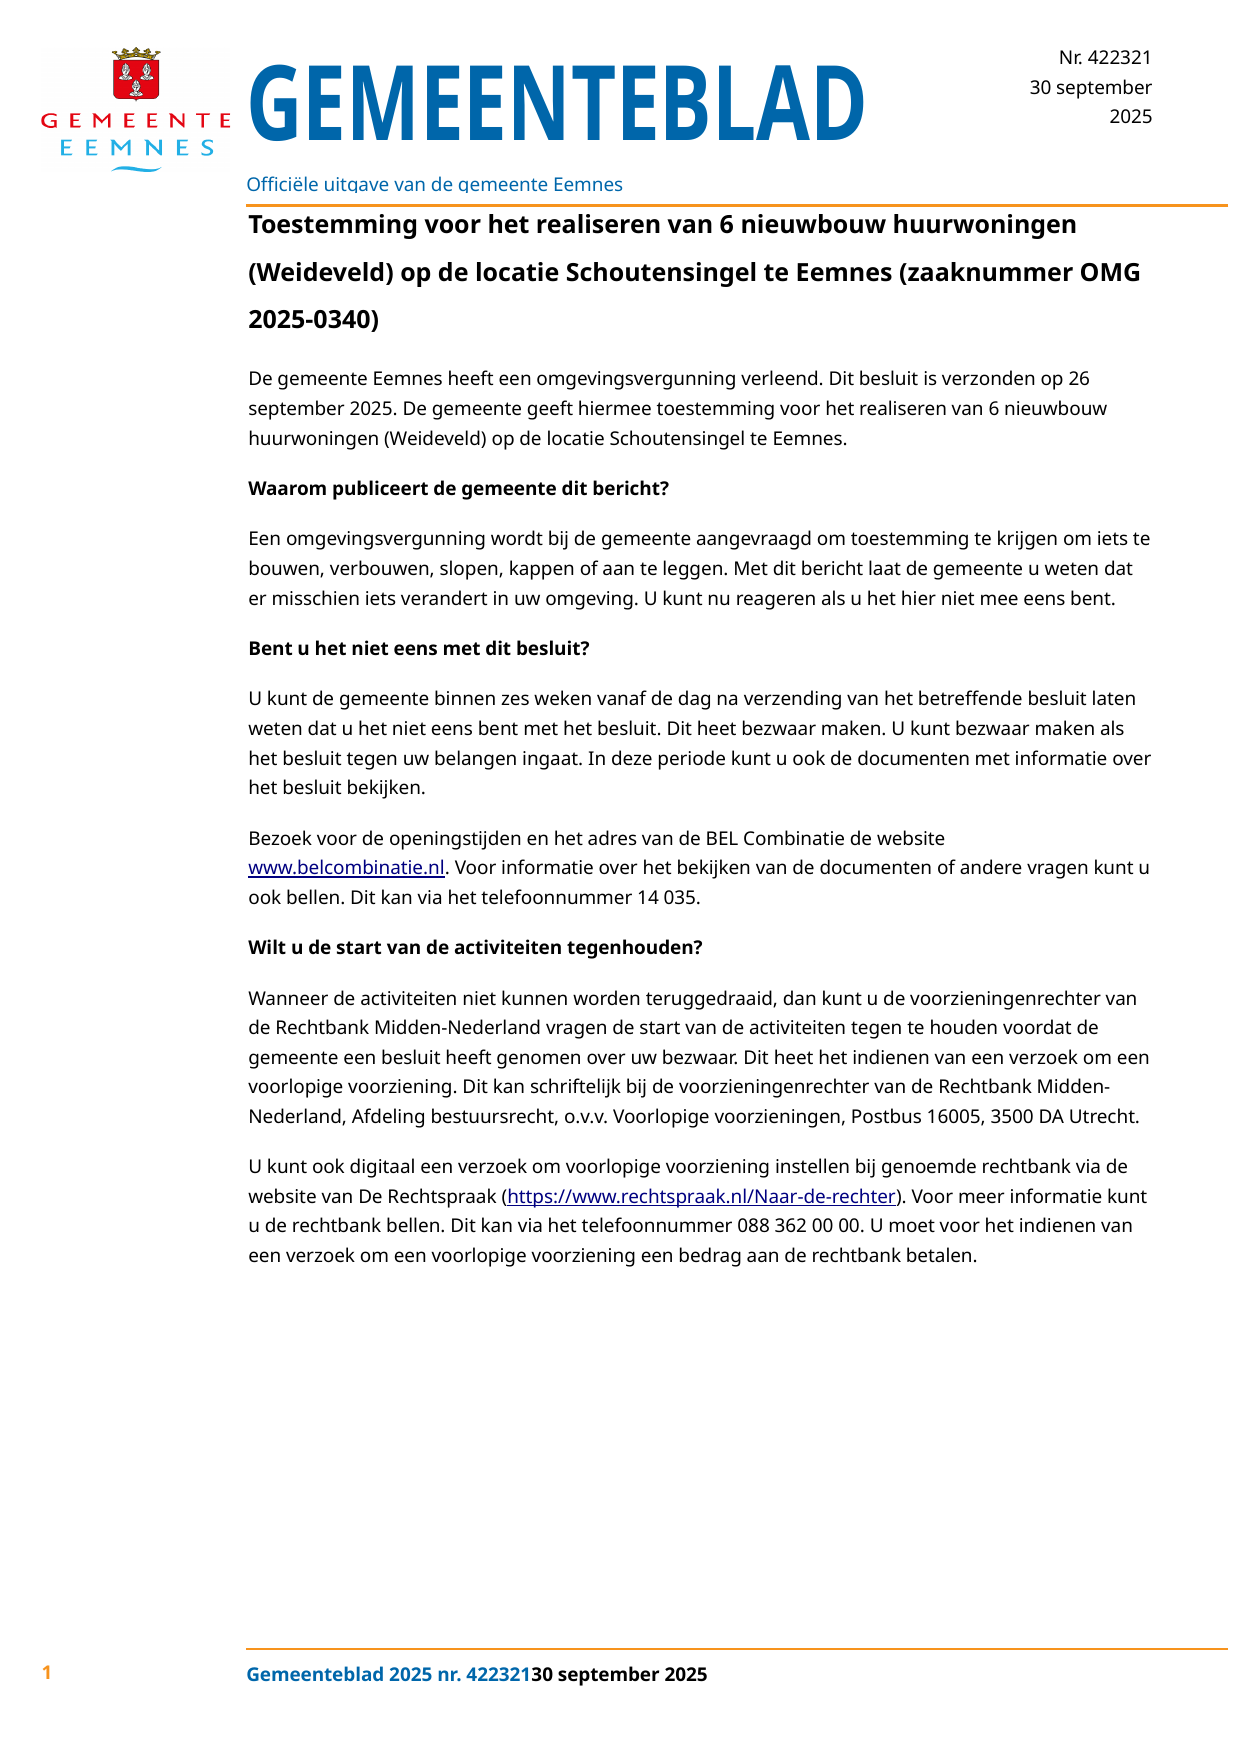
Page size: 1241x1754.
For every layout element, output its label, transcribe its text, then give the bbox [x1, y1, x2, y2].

text U kunt de gemeente binnen zes weken vanaf de dag na verzending van het betreffende besluit laten weten dat u het niet eens bent met het besluit. Dit heet bezwaar maken. U kunt bezwaar maken als het besluit tegen uw belangen ingaat. In deze periode kunt u ook de documenten met informatie over het besluit bekijken. [248, 686, 1152, 800]
text Wanneer de activiteiten niet kunnen worden teruggedraaid, dan kunt u de voorzieningenrechter van de Rechtbank Midden-Nederland vragen de start van de activiteiten tegen te houden voordat de gemeente een besluit heeft genomen over uw bezwaar. Dit heet het indienen van een verzoek om een voorlopige voorziening. Dit kan schriftelijk bij de voorzieningenrechter van de Rechtbank Midden-Nederland, Afdeling bestuursrecht, o.v.v. Voorlopige voorzieningen, Postbus 16005, 3500 DA Utrecht. [248, 985, 1152, 1129]
text Bezoek voor de openingstijden en het adres van de BEL Combinatie de website www.belcombinatie.nl. Voor informatie over het bekijken van de documenten of andere vragen kunt u ook bellen. Dit kan via het telefoonnummer 14 035. [248, 825, 1152, 909]
text Waarom publiceert de gemeente dit bericht? [248, 475, 1152, 501]
text Bent u het niet eens met dit besluit? [248, 635, 1152, 661]
text Toestemming voor het realiseren van 6 nieuwbouw huurwoningen (Weideveld) op de locatie Schoutensingel te Eemnes (zaaknummer OMG 2025-0340) [248, 207, 1152, 336]
text Een omgevingsvergunning wordt bij de gemeente aangevraagd om toestemming te krijgen om iets te bouwen, verbouwen, slopen, kappen of aan te leggen. Met dit bericht laat de gemeente u weten dat er misschien iets verandert in uw omgeving. U kunt nu reageren als u het hier niet mee eens bent. [248, 526, 1152, 610]
picture [41, 47, 231, 172]
text Wilt u de start van de activiteiten tegenhouden? [248, 934, 1152, 960]
text De gemeente Eemnes heeft een omgevingsvergunning verleend. Dit besluit is verzonden op 26 september 2025. De gemeente geeft hiermee toestemming voor het realiseren van 6 nieuwbouw huurwoningen (Weideveld) op de locatie Schoutensingel te Eemnes. [248, 366, 1152, 450]
text U kunt ook digitaal een verzoek om voorlopige voorziening instellen bij genoemde rechtbank via de website van De Rechtspraak (https://www.rechtspraak.nl/Naar-de-rechter). Voor meer informatie kunt u de rechtbank bellen. Dit kan via het telefoonnummer 088 362 00 00. U moet voor het indienen van een verzoek om een voorlopige voorziening een bedrag aan de rechtbank betalen. [248, 1153, 1152, 1268]
